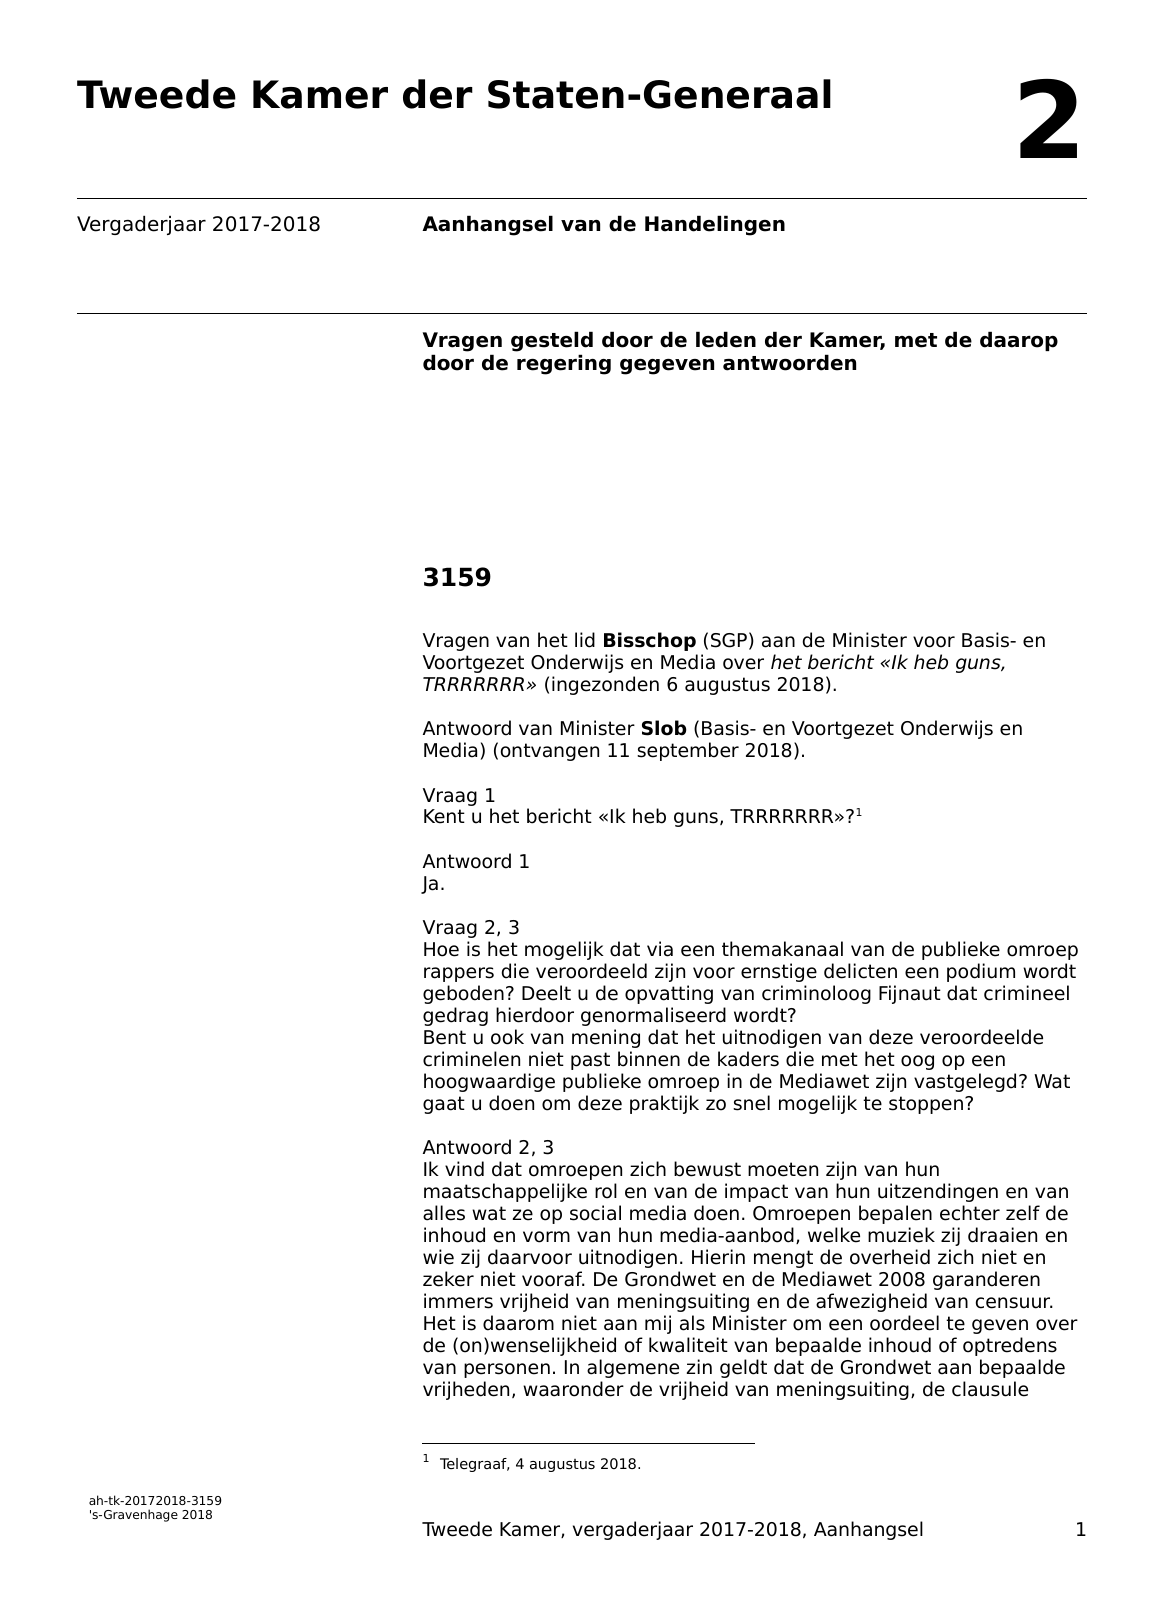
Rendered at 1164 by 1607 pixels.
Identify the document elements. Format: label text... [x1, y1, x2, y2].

text Antwoord 1 [422, 851, 1087, 873]
text Vraag 2, 3 [422, 917, 1087, 939]
text Antwoord van Minister Slob (Basis- en Voortgezet Onderwijs en Media) (ontvangen 11 september 2018). [422, 718, 1087, 762]
text Ik vind dat omroepen zich bewust moeten zijn van hun maatschappelijke rol en van de impact van hun uitzendingen en van alles wat ze op social media doen. Omroepen bepalen echter zelf de inhoud en vorm van hun media-aanbod, welke muziek zij draaien en wie zij daarvoor uitnodigen. Hierin mengt de overheid zich niet en zeker niet vooraf. De Grondwet en de Mediawet 2008 garanderen immers vrijheid van meningsuiting en de afwezigheid van censuur. Het is daarom niet aan mij als Minister om een oordeel te geven over de (on)wenselijkheid of kwaliteit van bepaalde inhoud of optredens van personen. In algemene zin geldt dat de Grondwet aan bepaalde vrijheden, waaronder de vrijheid van meningsuiting, de clausule [422, 1159, 1087, 1401]
table_header 2 [886, 59, 1087, 198]
table_cell Vragen gesteld door de leden der Kamer, met de daarop door de regering gegeven antwoorden [422, 314, 1087, 375]
table_cell [77, 314, 422, 375]
text 3159 [422, 563, 1087, 592]
text Bent u ook van mening dat het uitnodigen van deze veroordeelde criminelen niet past binnen de kaders die met het oog op een hoogwaardige publieke omroep in de Mediawet zijn vastgelegd? Wat gaat u doen om deze praktijk zo snel mogelijk te stoppen? [422, 1027, 1087, 1114]
table_cell Aanhangsel van de Handelingen [422, 199, 1087, 313]
text ah-tk-20172018-3159 [88, 1494, 323, 1508]
text Telegraaf, 4 augustus 2018. [422, 1452, 1087, 1474]
table_header Tweede Kamer der Staten-Generaal [77, 59, 886, 198]
text Ja. [422, 873, 1087, 894]
text Vraag 1 [422, 784, 1087, 806]
text Vragen van het lid Bisschop (SGP) aan de Minister voor Basis- en Voortgezet Onderwijs en Media over het bericht «Ik heb guns, TRRRRRRR» (ingezonden 6 augustus 2018). [422, 630, 1087, 696]
table_cell Vergaderjaar 2017-2018 [77, 199, 422, 313]
text Kent u het bericht «Ik heb guns, TRRRRRRR»? [422, 806, 1087, 828]
text 's-Gravenhage 2018 [88, 1508, 323, 1522]
text Hoe is het mogelijk dat via een themakanaal van de publieke omroep rappers die veroordeeld zijn voor ernstige delicten een podium wordt geboden? Deelt u de opvatting van criminoloog Fijnaut dat crimineel gedrag hierdoor genormaliseerd wordt? [422, 939, 1087, 1027]
text Antwoord 2, 3 [422, 1137, 1087, 1159]
